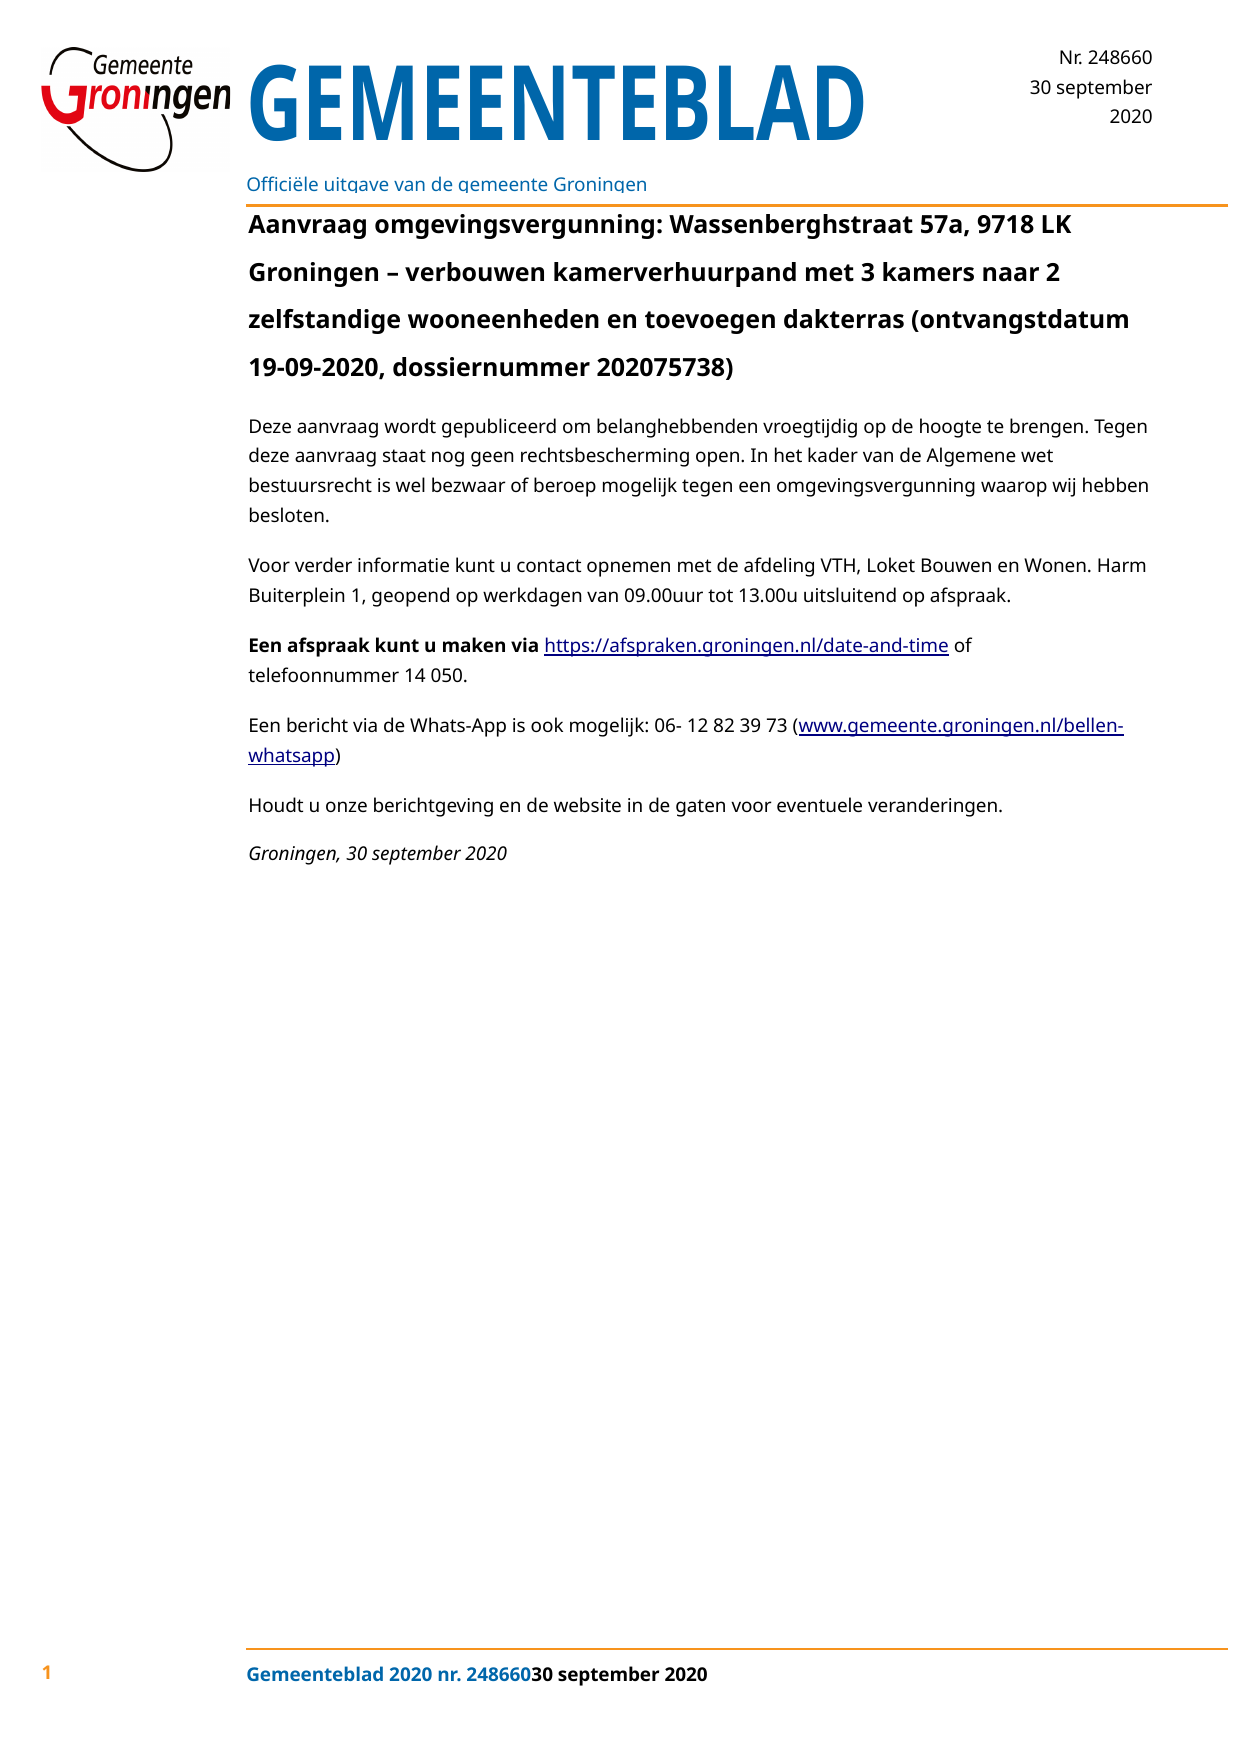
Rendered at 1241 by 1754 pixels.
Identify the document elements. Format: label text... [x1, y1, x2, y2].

text Aanvraag omgevingsvergunning: Wassenberghstraat 57a, 9718 LK Groningen – verbouwen kamerverhuurpand met 3 kamers naar 2 zelfstandige wooneenheden en toevoegen dakterras (ontvangstdatum 19-09-2020, dossiernummer 202075738) [248, 207, 1152, 384]
picture [41, 47, 231, 172]
text Houdt u onze berichtgeving en de website in de gaten voor eventuele veranderingen. [248, 792, 1152, 818]
text Groningen, 30 september 2020 [248, 840, 1152, 866]
text Deze aanvraag wordt gepubliceerd om belanghebbenden vroegtijdig op de hoogte te brengen. Tegen deze aanvraag staat nog geen rechtsbescherming open. In het kader van de Algemene wet bestuursrecht is wel bezwaar of beroep mogelijk tegen een omgevingsvergunning waarop wij hebben besloten. [248, 413, 1152, 528]
text Een bericht via de Whats-App is ook mogelijk: 06- 12 82 39 73 (www.gemeente.groningen.nl/bellen-whatsapp) [248, 712, 1152, 768]
text Voor verder informatie kunt u contact opnemen met de afdeling VTH, Loket Bouwen en Wonen. Harm Buiterplein 1, geopend op werkdagen van 09.00uur tot 13.00u uitsluitend op afspraak. [248, 552, 1152, 608]
text Een afspraak kunt u maken via https://afspraken.groningen.nl/date-and-time of telefoonnummer 14 050. [248, 632, 1152, 688]
